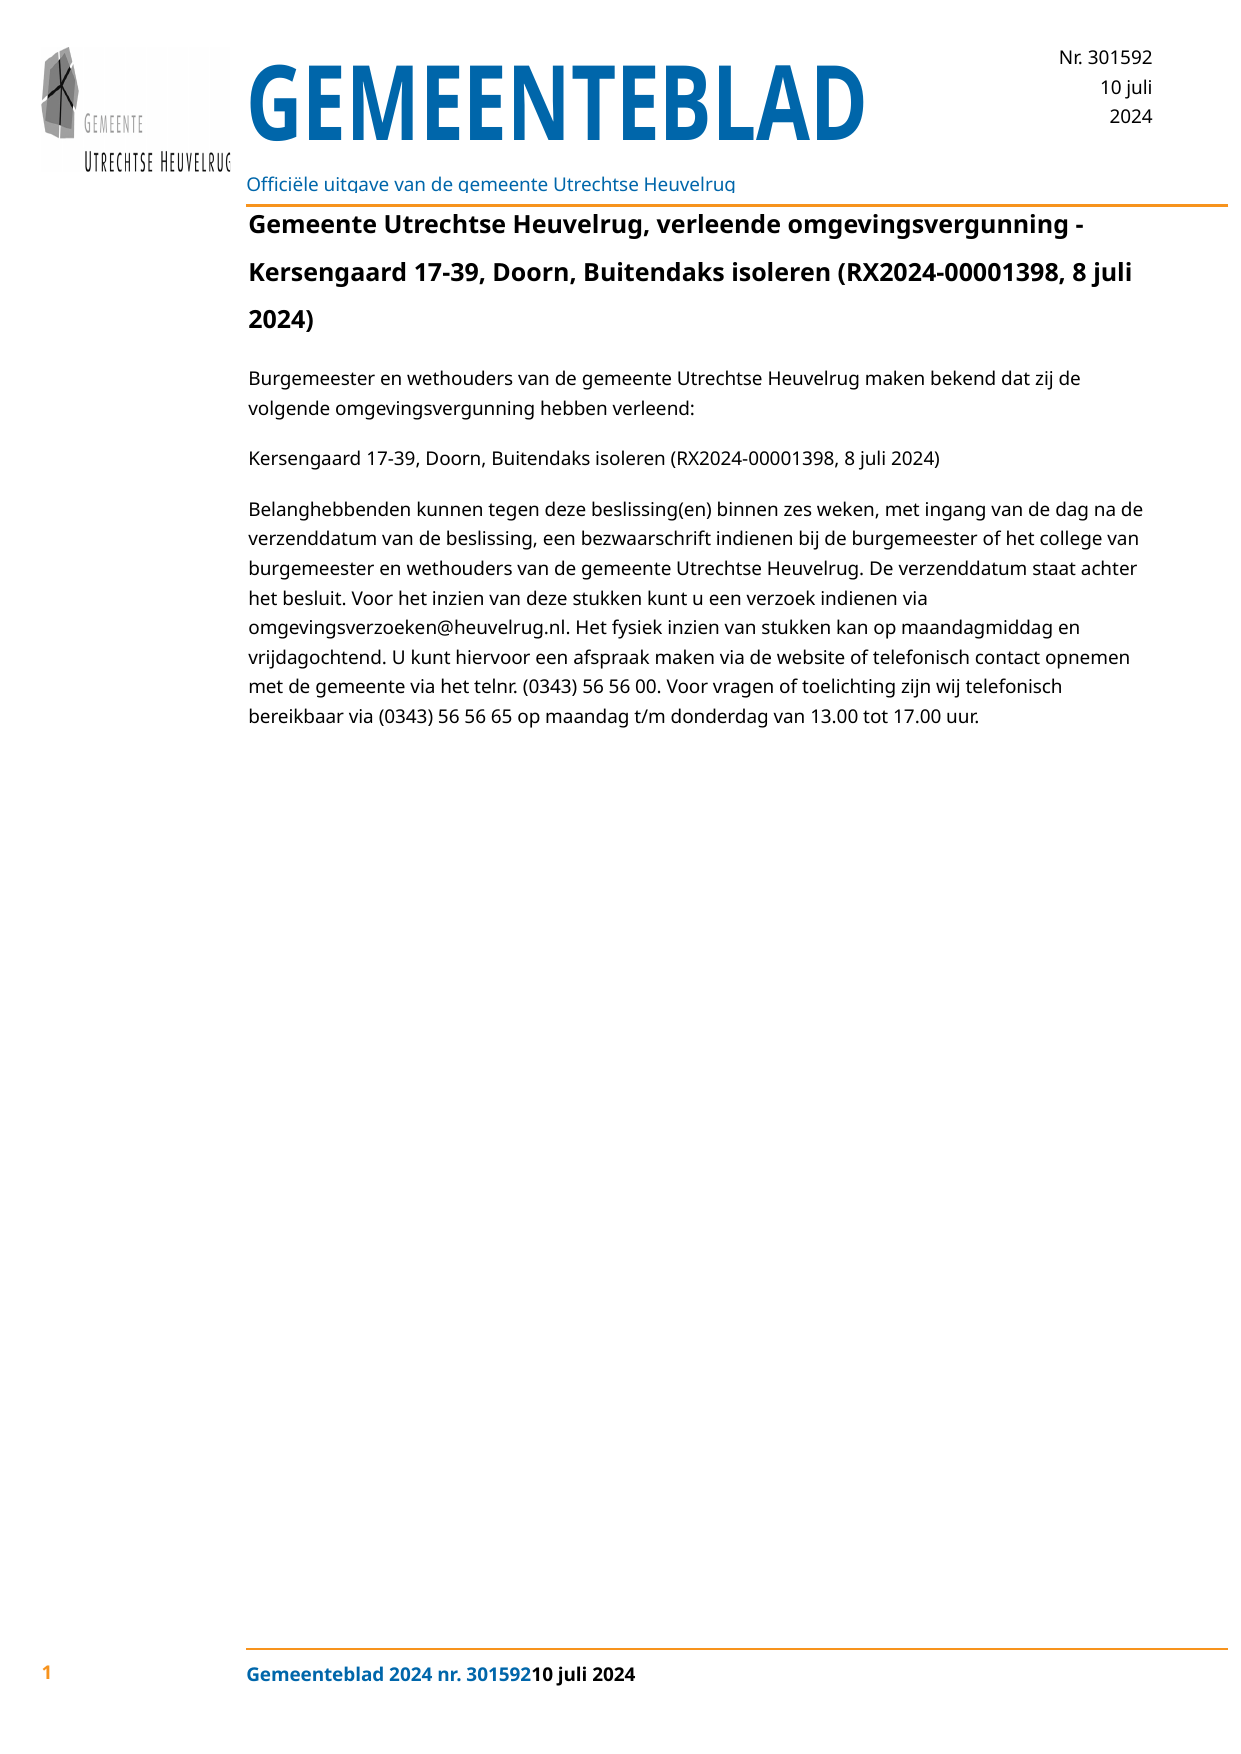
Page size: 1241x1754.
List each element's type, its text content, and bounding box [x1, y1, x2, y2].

picture [41, 47, 231, 172]
text Gemeente Utrechtse Heuvelrug, verleende omgevingsvergunning - Kersengaard 17-39, Doorn, Buitendaks isoleren (RX2024-00001398, 8 juli 2024) [248, 207, 1152, 336]
text Burgemeester en wethouders van de gemeente Utrechtse Heuvelrug maken bekend dat zij de volgende omgevingsvergunning hebben verleend: [248, 366, 1152, 421]
text Kersengaard 17-39, Doorn, Buitendaks isoleren (RX2024-00001398, 8 juli 2024) [248, 446, 1152, 471]
text Belanghebbenden kunnen tegen deze beslissing(en) binnen zes weken, met ingang van de dag na de verzenddatum van de beslissing, een bezwaarschrift indienen bij de burgemeester of het college van burgemeester en wethouders van de gemeente Utrechtse Heuvelrug. De verzenddatum staat achter het besluit. Voor het inzien van deze stukken kunt u een verzoek indienen via omgevingsverzoeken@heuvelrug.nl. Het fysiek inzien van stukken kan op maandagmiddag en vrijdagochtend. U kunt hiervoor een afspraak maken via de website of telefonisch contact opnemen met de gemeente via het telnr. (0343) 56 56 00. Voor vragen of toelichting zijn wij telefonisch bereikbaar via (0343) 56 56 65 op maandag t/m donderdag van 13.00 tot 17.00 uur. [248, 496, 1152, 729]
